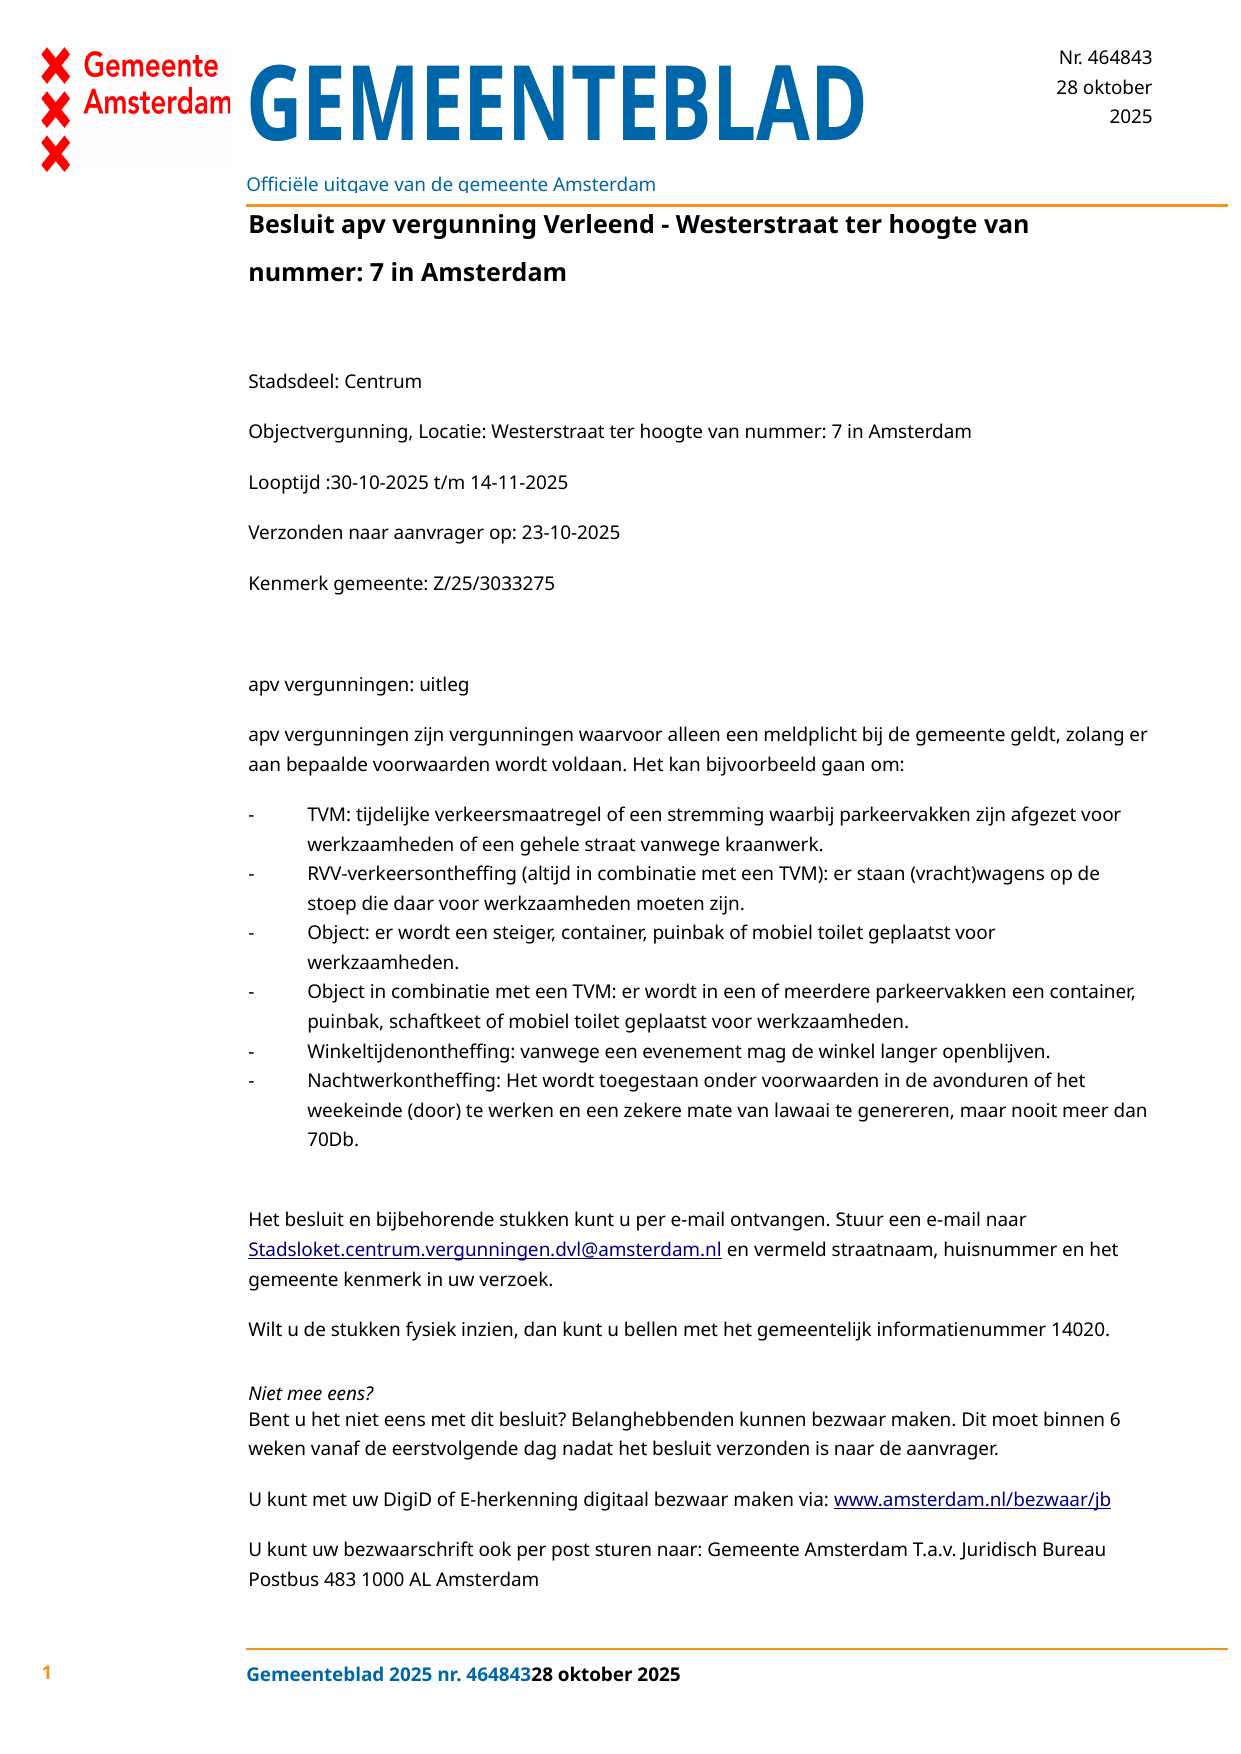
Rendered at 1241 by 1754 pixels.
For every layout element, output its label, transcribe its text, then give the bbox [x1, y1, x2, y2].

text U kunt uw bezwaarschrift ook per post sturen naar: Gemeente Amsterdam T.a.v. Juridisch Bureau Postbus 483 1000 AL Amsterdam [248, 1536, 1152, 1592]
list Object: er wordt een steiger, container, puinbak of mobiel toilet geplaatst voor werkzaamheden. [248, 919, 1152, 975]
list Nachtwerkontheffing: Het wordt toegestaan onder voorwaarden in de avonduren of het weekeinde (door) te werken en een zekere mate van lawaai te genereren, maar nooit meer dan 70Db. [248, 1067, 1152, 1152]
text Wilt u de stukken fysiek inzien, dan kunt u bellen met het gemeentelijk informatienummer 14020. [248, 1316, 1152, 1342]
text Objectvergunning, Locatie: Westerstraat ter hoogte van nummer: 7 in Amsterdam [248, 419, 1152, 444]
text Bent u het niet eens met dit besluit? Belanghebbenden kunnen bezwaar maken. Dit moet binnen 6 weken vanaf de eerstvolgende dag nadat het besluit verzonden is naar de aanvrager. [248, 1406, 1152, 1461]
text Kenmerk gemeente: Z/25/3033275 [248, 570, 1152, 596]
text Stadsdeel: Centrum [248, 368, 1152, 394]
list Winkeltijdenontheffing: vanwege een evenement mag de winkel langer openblijven. [248, 1038, 1152, 1064]
picture [41, 47, 231, 172]
list TVM: tijdelijke verkeersmaatregel of een stremming waarbij parkeervakken zijn afgezet voor werkzaamheden of een gehele straat vanwege kraanwerk. [248, 801, 1152, 857]
text U kunt met uw DigiD of E-herkenning digitaal bezwaar maken via: www.amsterdam.nl/bezwaar/jb [248, 1486, 1152, 1512]
text apv vergunningen: uitleg [248, 671, 1152, 697]
text Het besluit en bijbehorende stukken kunt u per e-mail ontvangen. Stuur een e-mail naar Stadsloket.centrum.vergunningen.dvl@amsterdam.nl en vermeld straatnaam, huisnummer en het gemeente kenmerk in uw verzoek. [248, 1207, 1152, 1292]
text apv vergunningen zijn vergunningen waarvoor alleen een meldplicht bij de gemeente geldt, zolang er aan bepaalde voorwaarden wordt voldaan. Het kan bijvoorbeeld gaan om: [248, 721, 1152, 777]
text Besluit apv vergunning Verleend - Westerstraat ter hoogte van nummer: 7 in Amsterdam [248, 207, 1152, 288]
text Verzonden naar aanvrager op: 23-10-2025 [248, 519, 1152, 545]
text Niet mee eens? [248, 1380, 1152, 1406]
text Looptijd :30-10-2025 t/m 14-11-2025 [248, 469, 1152, 495]
list RVV-verkeersontheffing (altijd in combinatie met een TVM): er staan (vracht)wagens op de stoep die daar voor werkzaamheden moeten zijn. [248, 860, 1152, 916]
list Object in combinatie met een TVM: er wordt in een of meerdere parkeervakken een container, puinbak, schaftkeet of mobiel toilet geplaatst voor werkzaamheden. [248, 979, 1152, 1034]
